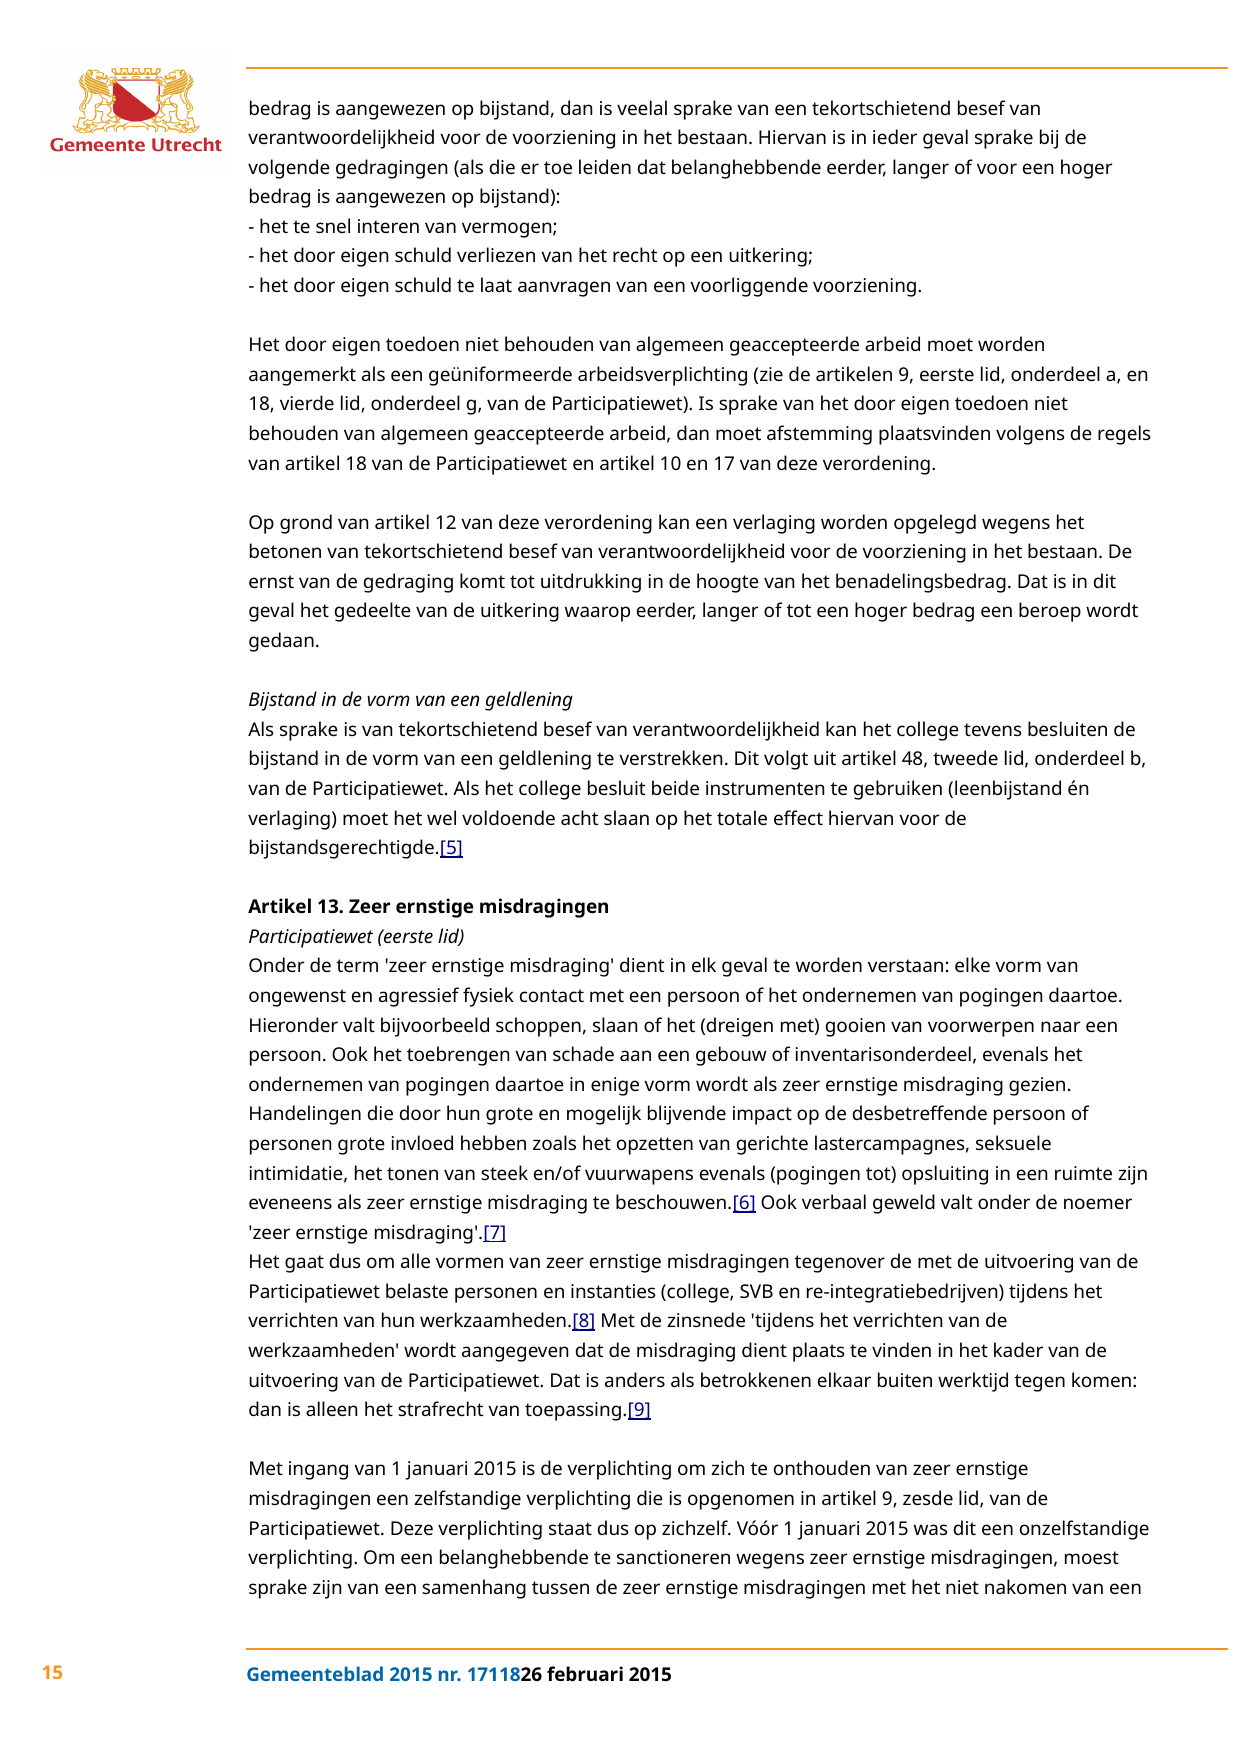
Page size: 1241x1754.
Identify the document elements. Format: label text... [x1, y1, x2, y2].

text - het door eigen schuld verliezen van het recht op een uitkering; [248, 243, 1152, 268]
text Als sprake is van tekortschietend besef van verantwoordelijkheid kan het college tevens besluiten de bijstand in de vorm van een geldlening te verstrekken. Dit volgt uit artikel 48, tweede lid, onderdeel b, van de Participatiewet. Als het college besluit beide instrumenten te gebruiken (leenbijstand én verlaging) moet het wel voldoende acht slaan op het totale effect hiervan voor de bijstandsgerechtigde.[5] [248, 716, 1152, 860]
text Op grond van artikel 12 van deze verordening kan een verlaging worden opgelegd wegens het betonen van tekortschietend besef van verantwoordelijkheid voor de voorziening in het bestaan. De ernst van de gedraging komt tot uitdrukking in de hoogte van het benadelingsbedrag. Dat is in dit geval het gedeelte van de uitkering waarop eerder, langer of tot een hoger bedrag een beroep wordt gedaan. [248, 509, 1152, 653]
text Het door eigen toedoen niet behouden van algemeen geaccepteerde arbeid moet worden aangemerkt als een geüniformeerde arbeidsverplichting (zie de artikelen 9, eerste lid, onderdeel a, en 18, vierde lid, onderdeel g, van de Participatiewet). Is sprake van het door eigen toedoen niet behouden van algemeen geaccepteerde arbeid, dan moet afstemming plaatsvinden volgens de regels van artikel 18 van de Participatiewet en artikel 10 en 17 van deze verordening. [248, 331, 1152, 476]
text Met ingang van 1 januari 2015 is de verplichting om zich te onthouden van zeer ernstige misdragingen een zelfstandige verplichting die is opgenomen in artikel 9, zesde lid, van de Participatiewet. Deze verplichting staat dus op zichzelf. Vóór 1 januari 2015 was dit een onzelfstandige verplichting. Om een belanghebbende te sanctioneren wegens zeer ernstige misdragingen, moest sprake zijn van een samenhang tussen de zeer ernstige misdragingen met het niet nakomen van een [248, 1456, 1152, 1600]
text Bijstand in de vorm van een geldlening [248, 686, 1152, 712]
text - het te snel interen van vermogen; [248, 213, 1152, 239]
text Participatiewet (eerste lid) [248, 923, 1152, 949]
text Onder de term 'zeer ernstige misdraging' dient in elk geval te worden verstaan: elke vorm van ongewenst en agressief fysiek contact met een persoon of het ondernemen van pogingen daartoe. Hieronder valt bijvoorbeeld schoppen, slaan of het (dreigen met) gooien van voorwerpen naar een persoon. Ook het toebrengen van schade aan een gebouw of inventarisonderdeel, evenals het ondernemen van pogingen daartoe in enige vorm wordt als zeer ernstige misdraging gezien. Handelingen die door hun grote en mogelijk blijvende impact op de desbetreffende persoon of personen grote invloed hebben zoals het opzetten van gerichte lastercampagnes, seksuele intimidatie, het tonen van steek en/of vuurwapens evenals (pogingen tot) opsluiting in een ruimte zijn eveneens als zeer ernstige misdraging te beschouwen.[6] Ook verbaal geweld valt onder de noemer 'zeer ernstige misdraging'.[7] [248, 953, 1152, 1245]
picture [41, 47, 231, 172]
text Artikel 13. Zeer ernstige misdragingen [248, 893, 1152, 919]
text bedrag is aangewezen op bijstand, dan is veelal sprake van een tekortschietend besef van verantwoordelijkheid voor de voorziening in het bestaan. Hiervan is in ieder geval sprake bij de volgende gedragingen (als die er toe leiden dat belanghebbende eerder, langer of voor een hoger bedrag is aangewezen op bijstand): [248, 95, 1152, 209]
text - het door eigen schuld te laat aanvragen van een voorliggende voorziening. [248, 272, 1152, 298]
text Het gaat dus om alle vormen van zeer ernstige misdragingen tegenover de met de uitvoering van de Participatiewet belaste personen en instanties (college, SVB en re-integratiebedrijven) tijdens het verrichten van hun werkzaamheden.[8] Met de zinsnede 'tijdens het verrichten van de werkzaamheden' wordt aangegeven dat de misdraging dient plaats te vinden in het kader van de uitvoering van de Participatiewet. Dat is anders als betrokkenen elkaar buiten werktijd tegen komen: dan is alleen het strafrecht van toepassing.[9] [248, 1248, 1152, 1422]
